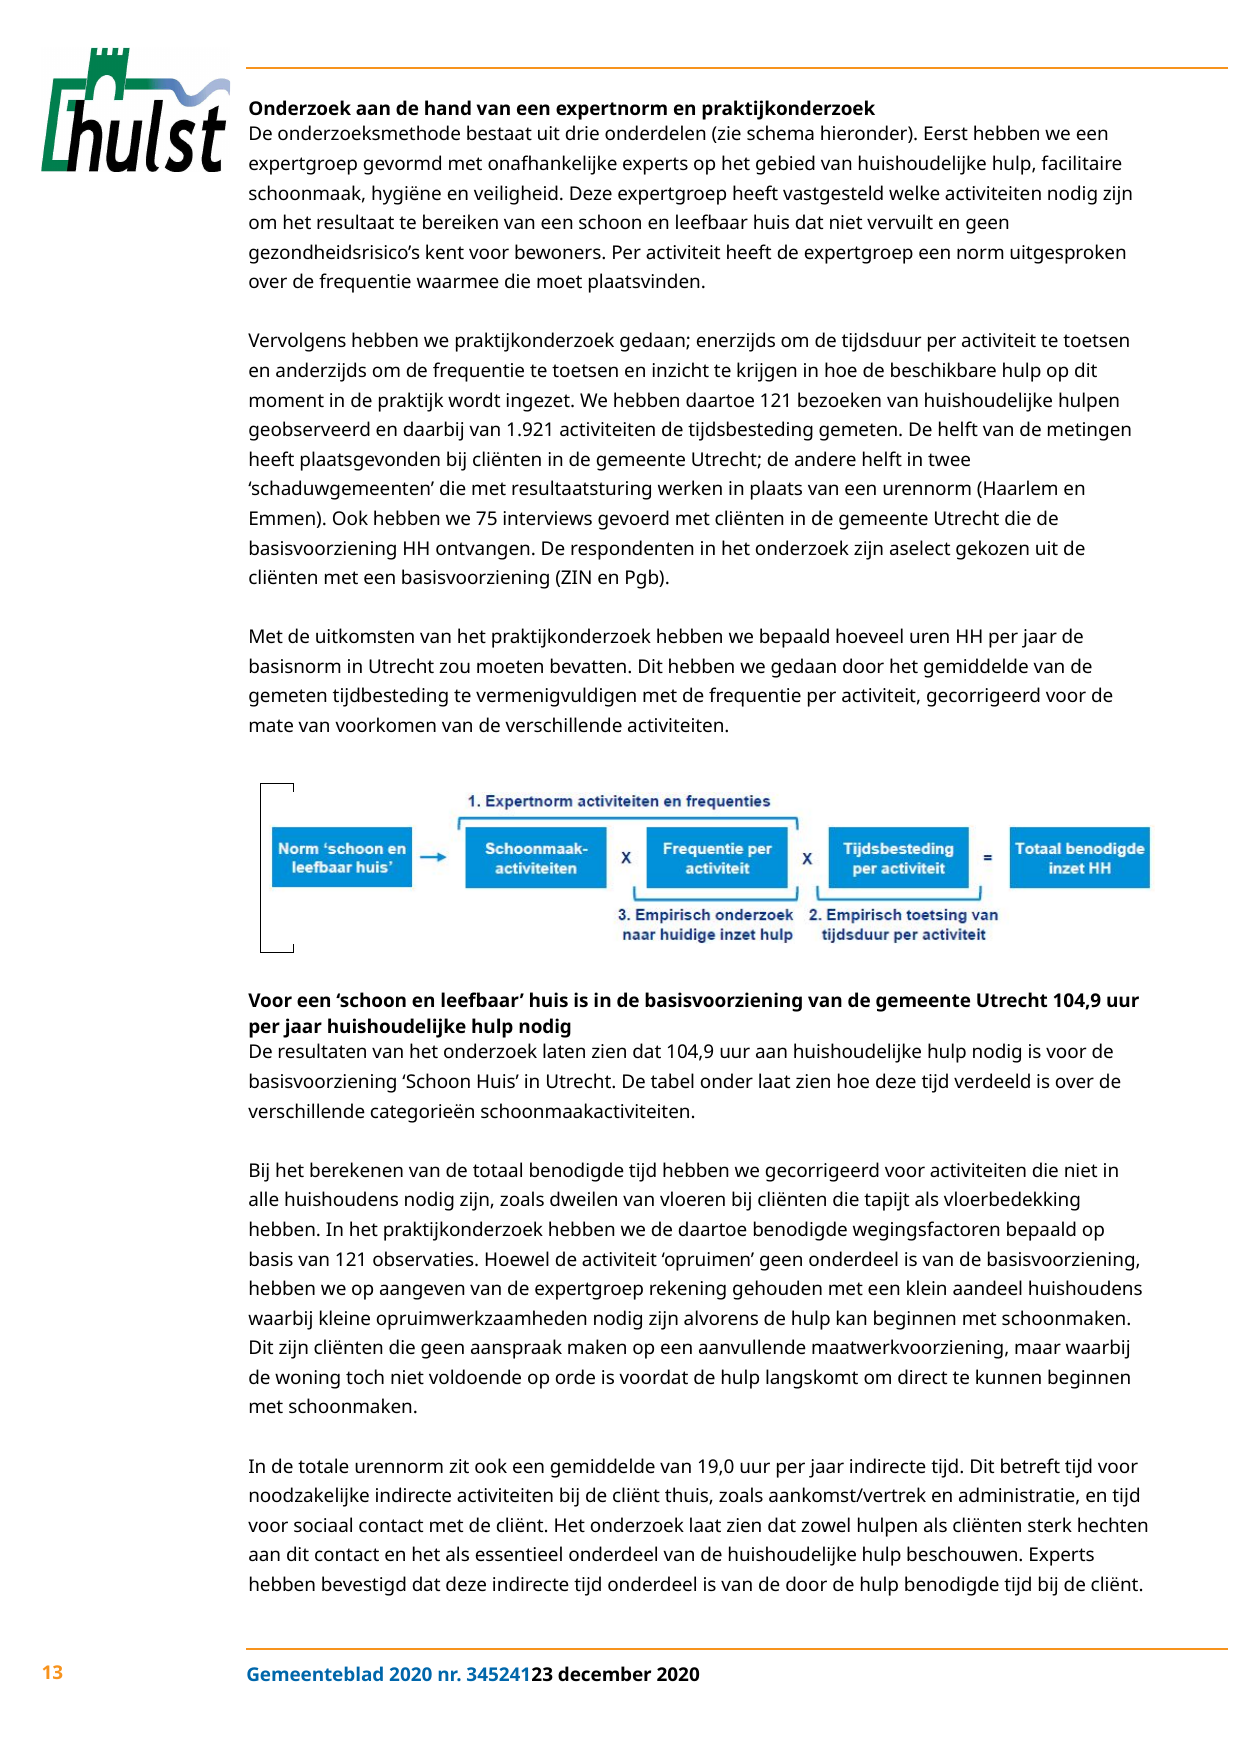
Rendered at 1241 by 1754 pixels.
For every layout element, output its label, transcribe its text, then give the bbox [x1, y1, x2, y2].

text Onderzoek aan de hand van een expertnorm en praktijkonderzoek [248, 95, 1152, 121]
text Vervolgens hebben we praktijkonderzoek gedaan; enerzijds om de tijdsduur per activiteit te toetsen en anderzijds om de frequentie te toetsen en inzicht te krijgen in hoe de beschikbare hulp op dit moment in de praktijk wordt ingezet. We hebben daartoe 121 bezoeken van huishoudelijke hulpen geobserveerd en daarbij van 1.921 activiteiten de tijdsbesteding gemeten. De helft van de metingen heeft plaatsgevonden bij cliënten in de gemeente Utrecht; de andere helft in twee ‘schaduwgemeenten’ die met resultaatsturing werken in plaats van een urennorm (Haarlem en Emmen). Ook hebben we 75 interviews gevoerd met cliënten in de gemeente Utrecht die de basisvoorziening HH ontvangen. De respondenten in het onderzoek zijn aselect gekozen uit de cliënten met een basisvoorziening (ZIN en Pgb). [248, 328, 1152, 590]
text In de totale urennorm zit ook een gemiddelde van 19,0 uur per jaar indirecte tijd. Dit betreft tijd voor noodzakelijke indirecte activiteiten bij de cliënt thuis, zoals aankomst/vertrek en administratie, en tijd voor sociaal contact met de cliënt. Het onderzoek laat zien dat zowel hulpen als cliënten sterk hechten aan dit contact en het als essentieel onderdeel van de huishoudelijke hulp beschouwen. Experts hebben bevestigd dat deze indirecte tijd onderdeel is van de door de hulp benodigde tijd bij de cliënt. [248, 1453, 1152, 1597]
text Met de uitkomsten van het praktijkonderzoek hebben we bepaald hoeveel uren HH per jaar de basisnorm in Utrecht zou moeten bevatten. Dit hebben we gedaan door het gemiddelde van de gemeten tijdbesteding te vermenigvuldigen met de frequentie per activiteit, gecorrigeerd voor de mate van voorkomen van de verschillende activiteiten. [248, 623, 1152, 738]
picture [268, 792, 1155, 944]
text Voor een ‘schoon en leefbaar’ huis is in de basisvoorziening van de gemeente Utrecht 104,9 uur per jaar huishoudelijke hulp nodig [248, 987, 1152, 1039]
text De resultaten van het onderzoek laten zien dat 104,9 uur aan huishoudelijke hulp nodig is voor de basisvoorziening ‘Schoon Huis’ in Utrecht. De tabel onder laat zien hoe deze tijd verdeeld is over de verschillende categorieën schoonmaakactiviteiten. [248, 1039, 1152, 1123]
text De onderzoeksmethode bestaat uit drie onderdelen (zie schema hieronder). Eerst hebben we een expertgroep gevormd met onafhankelijke experts op het gebied van huishoudelijke hulp, facilitaire schoonmaak, hygiëne en veiligheid. Deze expertgroep heeft vastgesteld welke activiteiten nodig zijn om het resultaat te bereiken van een schoon en leefbaar huis dat niet vervuilt en geen gezondheidsrisico’s kent voor bewoners. Per activiteit heeft de expertgroep een norm uitgesproken over de frequentie waarmee die moet plaatsvinden. [248, 121, 1152, 294]
picture [41, 47, 231, 172]
text Bij het berekenen van de totaal benodigde tijd hebben we gecorrigeerd voor activiteiten die niet in alle huishoudens nodig zijn, zoals dweilen van vloeren bij cliënten die tapijt als vloerbedekking hebben. In het praktijkonderzoek hebben we de daartoe benodigde wegingsfactoren bepaald op basis van 121 observaties. Hoewel de activiteit ‘opruimen’ geen onderdeel is van de basisvoorziening, hebben we op aangeven van de expertgroep rekening gehouden met een klein aandeel huishoudens waarbij kleine opruimwerkzaamheden nodig zijn alvorens de hulp kan beginnen met schoonmaken. Dit zijn cliënten die geen aanspraak maken op een aanvullende maatwerkvoorziening, maar waarbij de woning toch niet voldoende op orde is voordat de hulp langskomt om direct te kunnen beginnen met schoonmaken. [248, 1157, 1152, 1419]
